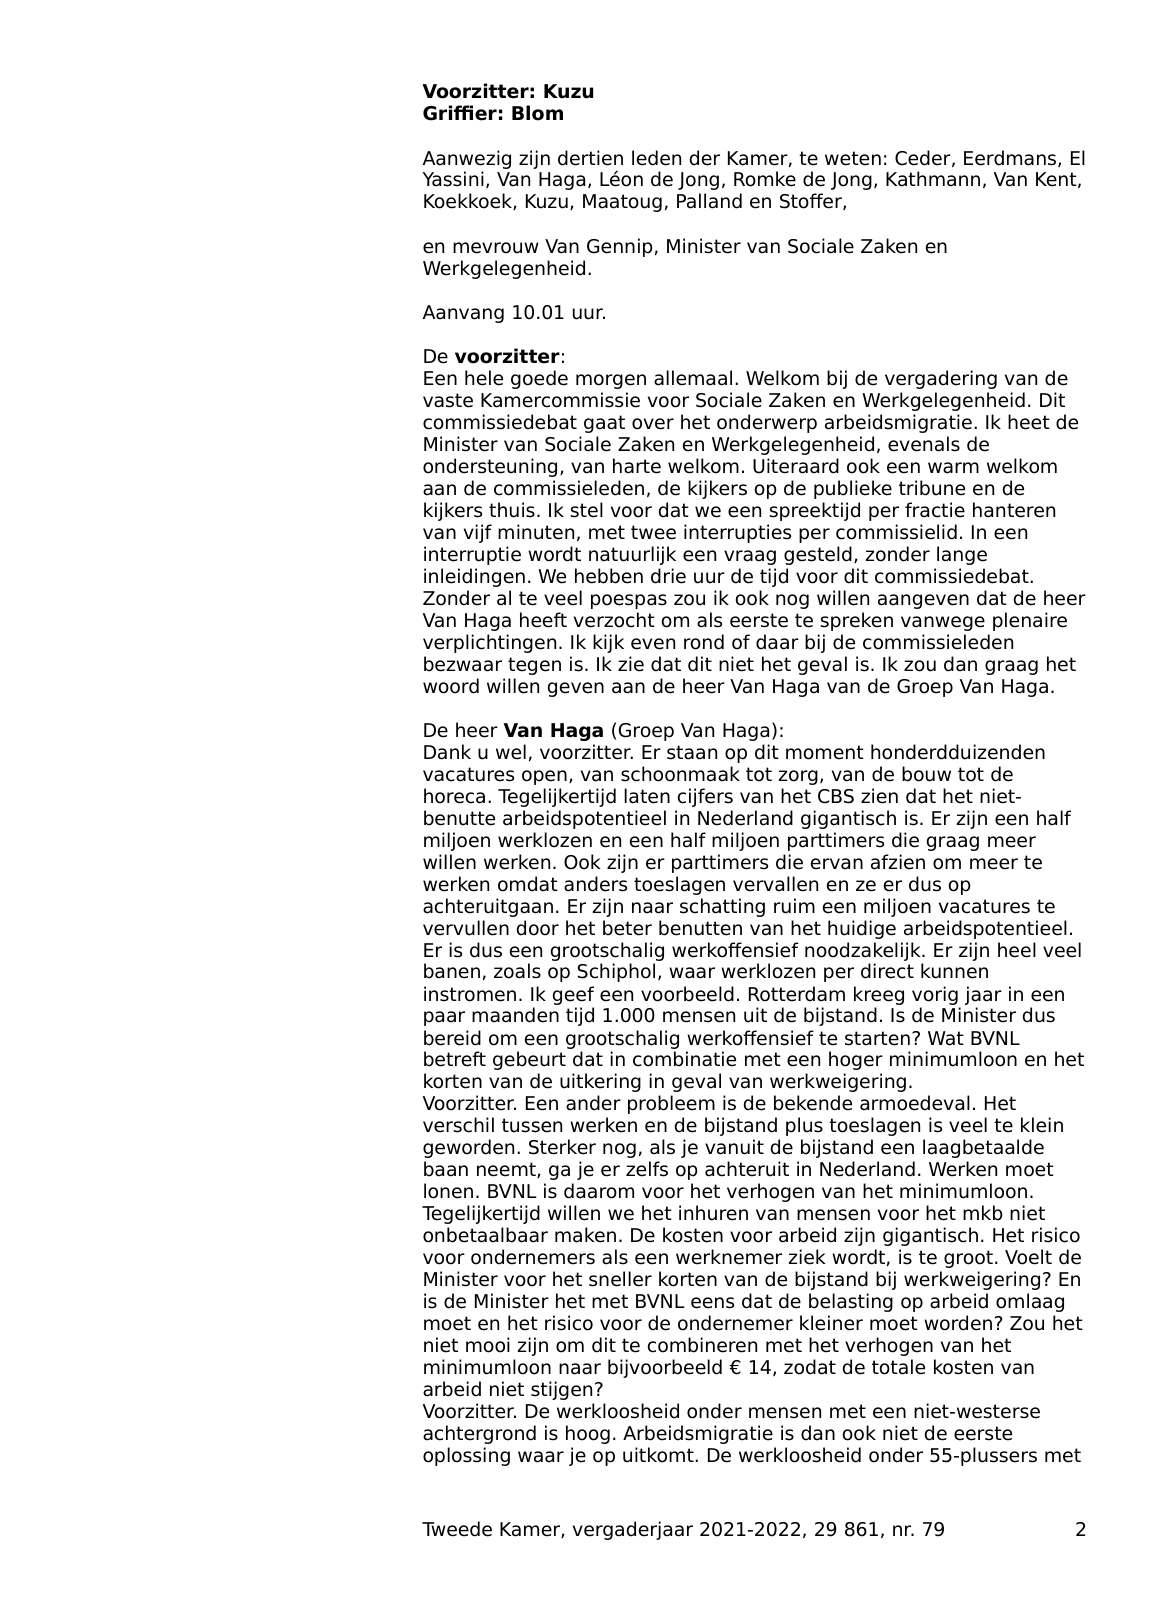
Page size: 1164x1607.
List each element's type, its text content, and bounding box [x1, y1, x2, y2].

text en mevrouw Van Gennip, Minister van Sociale Zaken en Werkgelegenheid. [422, 236, 1087, 279]
text Dank u wel, voorzitter. Er staan op dit moment honderdduizenden vacatures open, van schoonmaak tot zorg, van de bouw tot de horeca. Tegelijkertijd laten cijfers van het CBS zien dat het niet-benutte arbeidspotentieel in Nederland gigantisch is. Er zijn een half miljoen werklozen en een half miljoen parttimers die graag meer willen werken. Ook zijn er parttimers die ervan afzien om meer te werken omdat anders toeslagen vervallen en ze er dus op achteruitgaan. Er zijn naar schatting ruim een miljoen vacatures te vervullen door het beter benutten van het huidige arbeidspotentieel. Er is dus een grootschalig werkoffensief noodzakelijk. Er zijn heel veel banen, zoals op Schiphol, waar werklozen per direct kunnen instromen. Ik geef een voorbeeld. Rotterdam kreeg vorig jaar in een paar maanden tijd 1.000 mensen uit de bijstand. Is de Minister dus bereid om een grootschalig werkoffensief te starten? Wat BVNL betreft gebeurt dat in combinatie met een hoger minimumloon en het korten van de uitkering in geval van werkweigering. [422, 742, 1087, 1093]
text Aanwezig zijn dertien leden der Kamer, te weten: Ceder, Eerdmans, El Yassini, Van Haga, Léon de Jong, Romke de Jong, Kathmann, Van Kent, Koekkoek, Kuzu, Maatoug, Palland en Stoffer, [422, 147, 1087, 213]
text Griffier: Blom [422, 103, 1087, 125]
text Voorzitter. Een ander probleem is de bekende armoedeval. Het verschil tussen werken en de bijstand plus toeslagen is veel te klein geworden. Sterker nog, als je vanuit de bijstand een laagbetaalde baan neemt, ga je er zelfs op achteruit in Nederland. Werken moet lonen. BVNL is daarom voor het verhogen van het minimumloon. Tegelijkertijd willen we het inhuren van mensen voor het mkb niet onbetaalbaar maken. De kosten voor arbeid zijn gigantisch. Het risico voor ondernemers als een werknemer ziek wordt, is te groot. Voelt de Minister voor het sneller korten van de bijstand bij werkweigering? En is de Minister het met BVNL eens dat de belasting op arbeid omlaag moet en het risico voor de ondernemer kleiner moet worden? Zou het niet mooi zijn om dit te combineren met het verhogen van het minimumloon naar bijvoorbeeld € 14, zodat de totale kosten van arbeid niet stijgen? [422, 1093, 1087, 1401]
text De heer Van Haga (Groep Van Haga): [422, 720, 1087, 742]
text De voorzitter: [422, 346, 1087, 368]
text Aanvang 10.01 uur. [422, 302, 1087, 324]
text Voorzitter. De werkloosheid onder mensen met een niet-westerse achtergrond is hoog. Arbeidsmigratie is dan ook niet de eerste oplossing waar je op uitkomt. De werkloosheid onder 55-plussers met [422, 1401, 1087, 1467]
text Een hele goede morgen allemaal. Welkom bij de vergadering van de vaste Kamercommissie voor Sociale Zaken en Werkgelegenheid. Dit commissiedebat gaat over het onderwerp arbeidsmigratie. Ik heet de Minister van Sociale Zaken en Werkgelegenheid, evenals de ondersteuning, van harte welkom. Uiteraard ook een warm welkom aan de commissieleden, de kijkers op de publieke tribune en de kijkers thuis. Ik stel voor dat we een spreektijd per fractie hanteren van vijf minuten, met twee interrupties per commissielid. In een interruptie wordt natuurlijk een vraag gesteld, zonder lange inleidingen. We hebben drie uur de tijd voor dit commissiedebat. Zonder al te veel poespas zou ik ook nog willen aangeven dat de heer Van Haga heeft verzocht om als eerste te spreken vanwege plenaire verplichtingen. Ik kijk even rond of daar bij de commissieleden bezwaar tegen is. Ik zie dat dit niet het geval is. Ik zou dan graag het woord willen geven aan de heer Van Haga van de Groep Van Haga. [422, 368, 1087, 697]
text Voorzitter: Kuzu [422, 81, 1087, 103]
